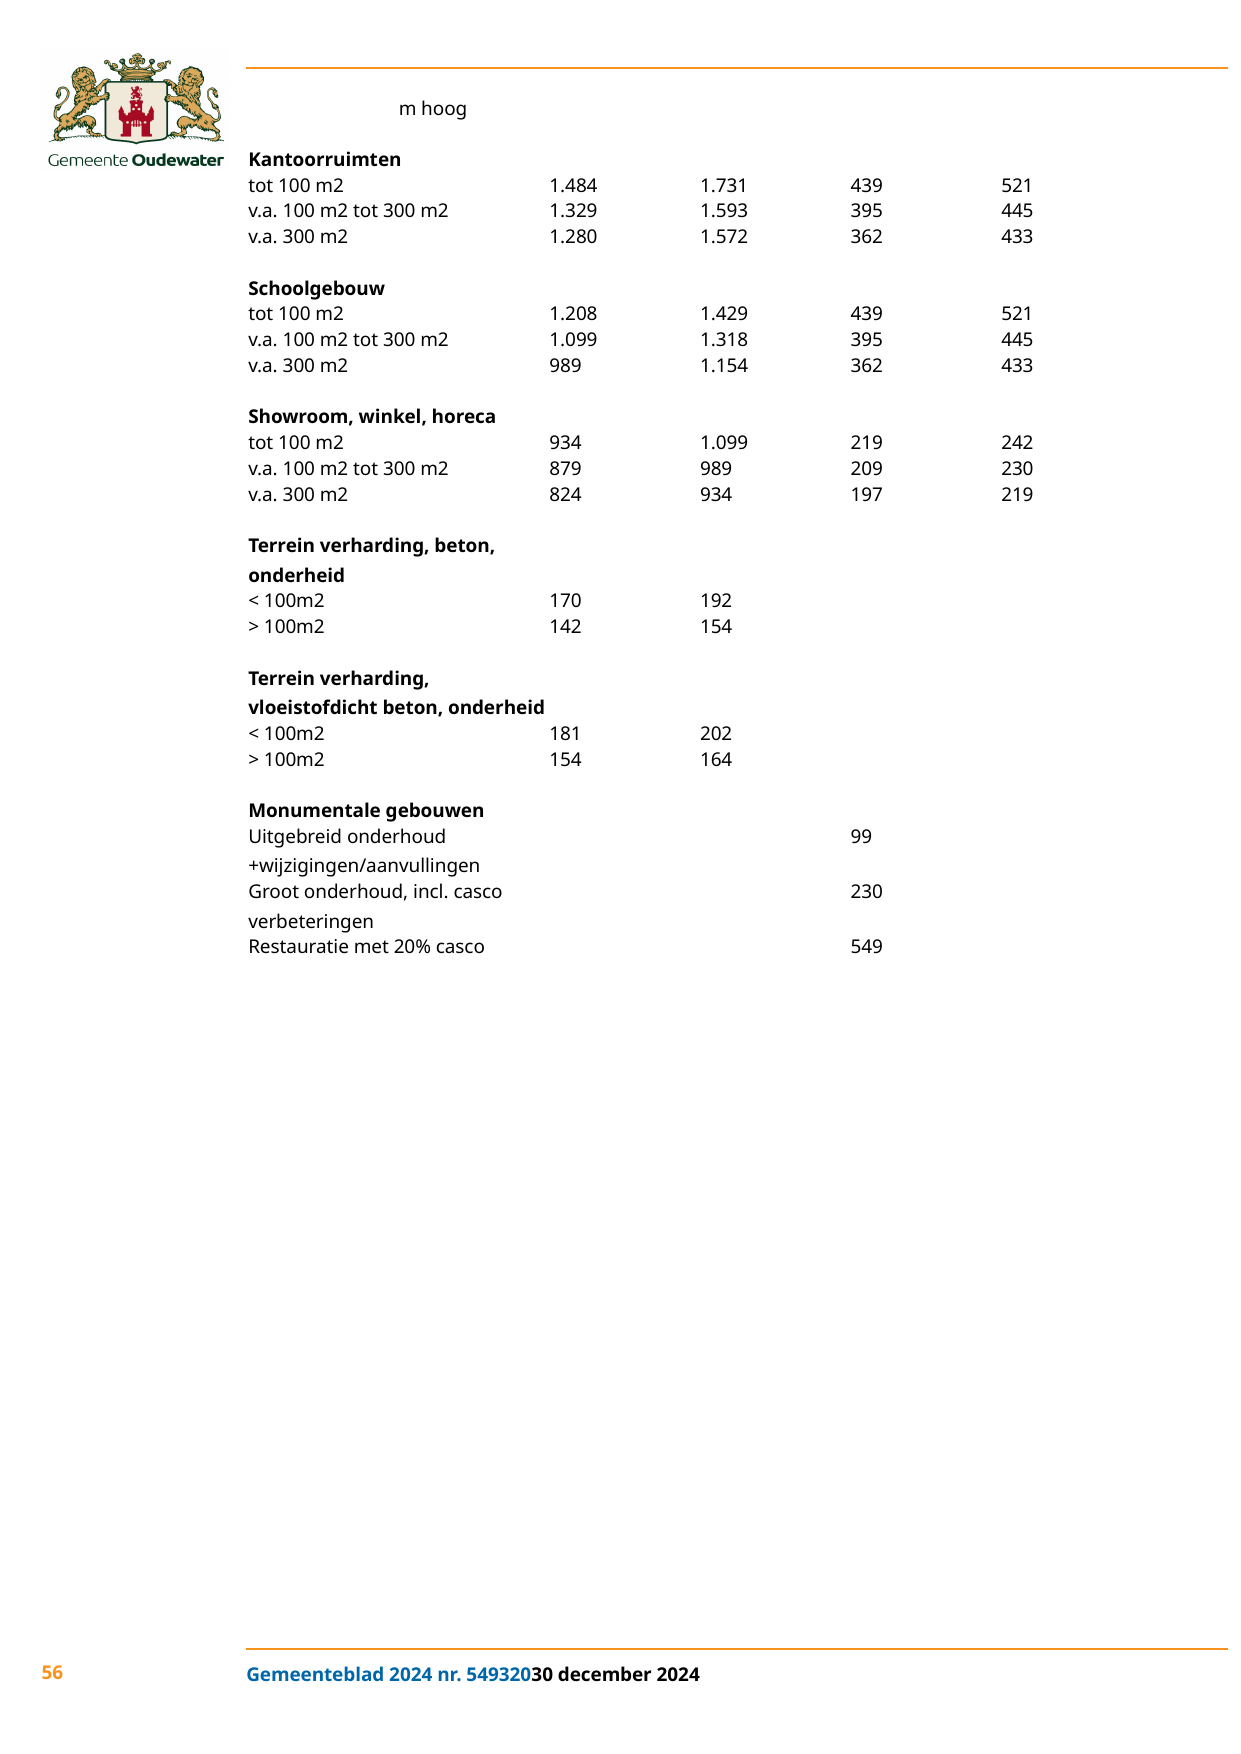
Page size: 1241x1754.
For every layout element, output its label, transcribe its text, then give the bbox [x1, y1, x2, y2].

table_cell 242 [1001, 429, 1152, 455]
table_cell [1001, 404, 1152, 429]
table_cell [1001, 95, 1152, 121]
table_cell [700, 249, 850, 275]
table_cell 362 [850, 352, 1001, 378]
table_cell [549, 665, 700, 720]
table_cell [1001, 797, 1152, 823]
table_cell 395 [850, 326, 1001, 352]
table_cell 1.280 [549, 224, 700, 249]
table_cell [549, 878, 700, 933]
table_cell [549, 275, 700, 301]
table_cell Terrein verharding, vloeistofdicht beton, onderheid [248, 665, 549, 720]
picture [41, 47, 231, 172]
table_cell [248, 771, 549, 797]
table_cell 1.329 [549, 198, 700, 223]
table_cell tot 100 m2 [248, 172, 549, 198]
table_cell 230 [850, 878, 1001, 933]
table_cell [850, 121, 1001, 146]
table_cell [850, 275, 1001, 301]
table_cell [850, 404, 1001, 429]
table_cell [850, 249, 1001, 275]
table_cell v.a. 300 m2 [248, 224, 549, 249]
table_cell [850, 95, 1001, 121]
table_cell [1001, 639, 1152, 665]
table_cell 1.593 [700, 198, 850, 223]
table_cell 99 [850, 823, 1001, 878]
table_cell [549, 146, 700, 172]
table_cell 934 [549, 429, 700, 455]
table_cell [248, 249, 549, 275]
table_cell v.a. 100 m2 tot 300 m2 [248, 455, 549, 481]
table_cell [1001, 146, 1152, 172]
table_cell 445 [1001, 198, 1152, 223]
table_cell 192 [700, 588, 850, 613]
table_cell m hoog [399, 95, 549, 121]
table_cell 989 [549, 352, 700, 378]
table_cell [549, 797, 700, 823]
table_cell 142 [549, 613, 700, 639]
table_cell [700, 378, 850, 403]
table_cell 1.208 [549, 301, 700, 326]
table_cell [1001, 506, 1152, 532]
table_cell 439 [850, 172, 1001, 198]
table_cell v.a. 300 m2 [248, 352, 549, 378]
table_cell [700, 665, 850, 720]
table_cell [850, 771, 1001, 797]
table_cell Monumentale gebouwen [248, 797, 549, 823]
table_cell [1001, 823, 1152, 878]
table_cell < 100m2 [248, 720, 549, 746]
table_cell > 100m2 [248, 613, 549, 639]
table_cell [1001, 588, 1152, 613]
table_cell 439 [850, 301, 1001, 326]
table_cell [549, 532, 700, 587]
table_cell [549, 823, 700, 878]
table_cell Uitgebreid onderhoud +wijzigingen/aanvullingen [248, 823, 549, 878]
table_cell [700, 878, 850, 933]
table_cell 1.731 [700, 172, 850, 198]
table_cell 1.429 [700, 301, 850, 326]
table_cell 824 [549, 481, 700, 506]
table_cell [700, 95, 850, 121]
table_cell [700, 404, 850, 429]
table_cell 219 [850, 429, 1001, 455]
table_cell [700, 823, 850, 878]
table_cell [549, 249, 700, 275]
table_cell [549, 506, 700, 532]
table_cell [549, 95, 700, 121]
table_cell [850, 532, 1001, 587]
table_cell [248, 95, 398, 121]
table_cell [700, 639, 850, 665]
table_cell Showroom, winkel, horeca [248, 404, 549, 429]
table_cell [850, 665, 1001, 720]
table_cell [1001, 771, 1152, 797]
table_cell 445 [1001, 326, 1152, 352]
table_cell 230 [1001, 455, 1152, 481]
table_cell [248, 639, 549, 665]
table_cell [248, 378, 549, 403]
table_cell [700, 934, 850, 959]
table_cell [700, 146, 850, 172]
table_cell [1001, 249, 1152, 275]
table_cell 879 [549, 455, 700, 481]
table_cell [700, 797, 850, 823]
table_cell [549, 378, 700, 403]
table_cell 1.099 [549, 326, 700, 352]
table_cell v.a. 100 m2 tot 300 m2 [248, 326, 549, 352]
table_cell 521 [1001, 301, 1152, 326]
table_cell < 100m2 [248, 588, 549, 613]
table_cell 362 [850, 224, 1001, 249]
table_cell 989 [700, 455, 850, 481]
table_cell [1001, 878, 1152, 933]
table_cell 181 [549, 720, 700, 746]
table_cell 549 [850, 934, 1001, 959]
table_cell [700, 771, 850, 797]
table_cell 521 [1001, 172, 1152, 198]
table_cell [549, 639, 700, 665]
table_cell 197 [850, 481, 1001, 506]
table_cell Restauratie met 20% casco [248, 934, 549, 959]
table_cell [1001, 934, 1152, 959]
table_cell 433 [1001, 352, 1152, 378]
table_cell [1001, 275, 1152, 301]
table_cell 433 [1001, 224, 1152, 249]
table_cell v.a. 100 m2 tot 300 m2 [248, 198, 549, 223]
table_cell [1001, 665, 1152, 720]
table_cell [549, 771, 700, 797]
table_cell 1.572 [700, 224, 850, 249]
table_cell [1001, 121, 1152, 146]
table_cell 934 [700, 481, 850, 506]
table_cell [850, 588, 1001, 613]
table_cell Groot onderhoud, incl. casco verbeteringen [248, 878, 549, 933]
table_cell 1.318 [700, 326, 850, 352]
table_cell [1001, 746, 1152, 771]
table_cell [700, 532, 850, 587]
table_cell [248, 121, 549, 146]
table_cell [248, 506, 549, 532]
table_cell [700, 275, 850, 301]
table_cell [700, 506, 850, 532]
table_cell [850, 146, 1001, 172]
table_cell Kantoorruimten [248, 146, 549, 172]
table_cell 209 [850, 455, 1001, 481]
table_cell [850, 720, 1001, 746]
table_cell tot 100 m2 [248, 301, 549, 326]
table_cell 202 [700, 720, 850, 746]
table_cell [850, 613, 1001, 639]
table_cell [549, 404, 700, 429]
table_cell [549, 121, 700, 146]
table_cell Terrein verharding, beton, onderheid [248, 532, 549, 587]
table_cell [700, 121, 850, 146]
table_cell 219 [1001, 481, 1152, 506]
table_cell [1001, 378, 1152, 403]
table_cell [549, 934, 700, 959]
table_cell 154 [549, 746, 700, 771]
table_cell Schoolgebouw [248, 275, 549, 301]
table_cell [850, 746, 1001, 771]
table_cell [1001, 532, 1152, 587]
table_cell v.a. 300 m2 [248, 481, 549, 506]
table_cell [1001, 613, 1152, 639]
table_cell 170 [549, 588, 700, 613]
table_cell tot 100 m2 [248, 429, 549, 455]
table_cell 164 [700, 746, 850, 771]
table_cell > 100m2 [248, 746, 549, 771]
table_cell [850, 639, 1001, 665]
table_cell [850, 506, 1001, 532]
table_cell 154 [700, 613, 850, 639]
table_cell [1001, 720, 1152, 746]
table_cell 1.099 [700, 429, 850, 455]
table_cell [850, 797, 1001, 823]
table_cell 1.484 [549, 172, 700, 198]
table_cell 395 [850, 198, 1001, 223]
table_cell [850, 378, 1001, 403]
table_cell 1.154 [700, 352, 850, 378]
